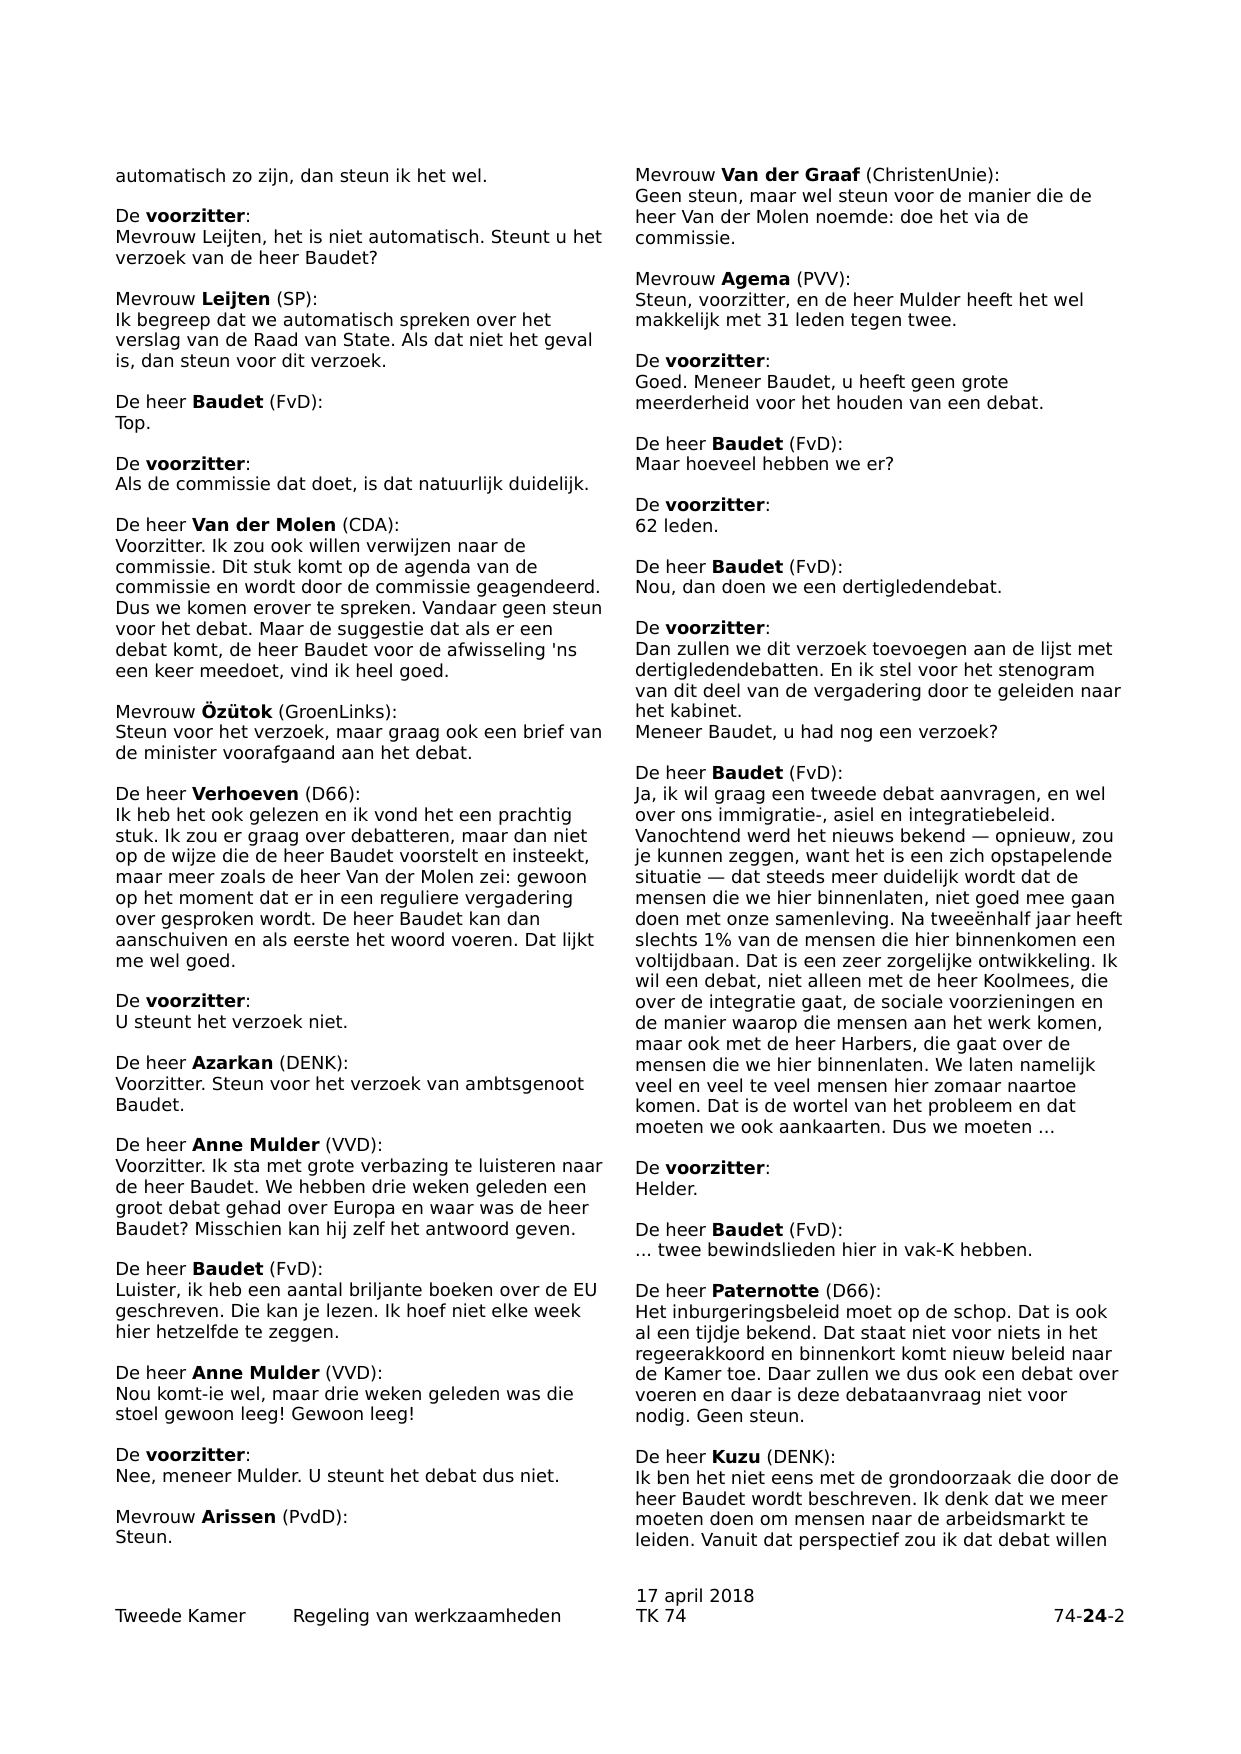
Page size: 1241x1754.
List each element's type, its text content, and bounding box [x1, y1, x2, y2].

text De heer Baudet (FvD): [635, 433, 1125, 454]
text Voorzitter. Ik zou ook willen verwijzen naar de commissie. Dit stuk komt op de agenda van de commissie en wordt door de commissie geagendeerd. Dus we komen erover te spreken. Vandaar geen steun voor het debat. Maar de suggestie dat als er een debat komt, de heer Baudet voor de afwisseling 'ns een keer meedoet, vind ik heel goed. [115, 536, 605, 681]
text Het inburgeringsbeleid moet op de schop. Dat is ook al een tijdje bekend. Dat staat niet voor niets in het regeerakkoord en binnenkort komt nieuw beleid naar de Kamer toe. Daar zullen we dus ook een debat over voeren en daar is deze debataanvraag niet voor nodig. Geen steun. [635, 1302, 1125, 1427]
text Ik ben het niet eens met de grondoorzaak die door de heer Baudet wordt beschreven. Ik denk dat we meer moeten doen om mensen naar de arbeidsmarkt te leiden. Vanuit dat perspectief zou ik dat debat willen [635, 1467, 1125, 1551]
text Steun. [115, 1527, 605, 1548]
text De voorzitter: [635, 495, 1125, 516]
text Goed. Meneer Baudet, u heeft geen grote meerderheid voor het houden van een debat. [635, 372, 1125, 413]
text Mevrouw Arissen (PvdD): [115, 1506, 605, 1527]
text De heer Baudet (FvD): [635, 556, 1125, 577]
text Nou, dan doen we een dertigledendebat. [635, 577, 1125, 598]
text Ja, ik wil graag een tweede debat aanvragen, en wel over ons immigratie-, asiel en integratiebeleid. Vanochtend werd het nieuws bekend — opnieuw, zou je kunnen zeggen, want het is een zich opstapelende situatie — dat steeds meer duidelijk wordt dat de mensen die we hier binnenlaten, niet goed mee gaan doen met onze samenleving. Na tweeënhalf jaar heeft slechts 1% van de mensen die hier binnenkomen een voltijdbaan. Dat is een zeer zorgelijke ontwikkeling. Ik wil een debat, niet alleen met de heer Koolmees, die over de integratie gaat, de sociale voorzieningen en de manier waarop die mensen aan het werk komen, maar ook met de heer Harbers, die gaat over de mensen die we hier binnenlaten. We laten namelijk veel en veel te veel mensen hier zomaar naartoe komen. Dat is de wortel van het probleem en dat moeten we ook aankaarten. Dus we moeten ... [635, 784, 1125, 1138]
text Als de commissie dat doet, is dat natuurlijk duidelijk. [115, 474, 605, 495]
text De voorzitter: [635, 1158, 1125, 1178]
text Maar hoeveel hebben we er? [635, 454, 1125, 475]
text De heer Anne Mulder (VVD): [115, 1362, 605, 1383]
text De voorzitter: [635, 618, 1125, 639]
text Mevrouw Agema (PVV): [635, 268, 1125, 289]
text automatisch zo zijn, dan steun ik het wel. [115, 165, 605, 186]
text 62 leden. [635, 516, 1125, 536]
text Mevrouw Leijten (SP): [115, 288, 605, 309]
text Mevrouw Van der Graaf (ChristenUnie): [635, 165, 1125, 186]
text Helder. [635, 1178, 1125, 1199]
text Voorzitter. Ik sta met grote verbazing te luisteren naar de heer Baudet. We hebben drie weken geleden een groot debat gehad over Europa en waar was de heer Baudet? Misschien kan hij zelf het antwoord geven. [115, 1156, 605, 1239]
text Steun voor het verzoek, maar graag ook een brief van de minister voorafgaand aan het debat. [115, 722, 605, 764]
text De heer Baudet (FvD): [635, 1219, 1125, 1240]
text Ik heb het ook gelezen en ik vond het een prachtig stuk. Ik zou er graag over debatteren, maar dan niet op de wijze die de heer Baudet voorstelt en insteekt, maar meer zoals de heer Van der Molen zei: gewoon op het moment dat er in een reguliere vergadering over gesproken wordt. De heer Baudet kan dan aanschuiven en als eerste het woord voeren. Dat lijkt me wel goed. [115, 804, 605, 971]
text Geen steun, maar wel steun voor de manier die de heer Van der Molen noemde: doe het via de commissie. [635, 186, 1125, 248]
text Mevrouw Özütok (GroenLinks): [115, 701, 605, 722]
text Mevrouw Leijten, het is niet automatisch. Steunt u het verzoek van de heer Baudet? [115, 227, 605, 268]
text De voorzitter: [635, 351, 1125, 372]
text De voorzitter: [115, 991, 605, 1012]
text Top. [115, 412, 605, 433]
text De heer Verhoeven (D66): [115, 784, 605, 804]
text De heer Van der Molen (CDA): [115, 515, 605, 536]
text De voorzitter: [115, 1445, 605, 1466]
text De heer Azarkan (DENK): [115, 1053, 605, 1073]
text De heer Kuzu (DENK): [635, 1447, 1125, 1467]
text Dan zullen we dit verzoek toevoegen aan de lijst met dertigledendebatten. En ik stel voor het stenogram van dit deel van de vergadering door te geleiden naar het kabinet. [635, 639, 1125, 722]
text De heer Baudet (FvD): [115, 392, 605, 412]
text Meneer Baudet, u had nog een verzoek? [635, 722, 1125, 743]
text De heer Anne Mulder (VVD): [115, 1135, 605, 1156]
text U steunt het verzoek niet. [115, 1012, 605, 1033]
text Voorzitter. Steun voor het verzoek van ambtsgenoot Baudet. [115, 1073, 605, 1115]
text ... twee bewindslieden hier in vak-K hebben. [635, 1240, 1125, 1261]
text Nee, meneer Mulder. U steunt het debat dus niet. [115, 1466, 605, 1486]
text Luister, ik heb een aantal briljante boeken over de EU geschreven. Die kan je lezen. Ik hoef niet elke week hier hetzelfde te zeggen. [115, 1280, 605, 1342]
text De heer Baudet (FvD): [115, 1259, 605, 1280]
text Ik begreep dat we automatisch spreken over het verslag van de Raad van State. Als dat niet het geval is, dan steun voor dit verzoek. [115, 309, 605, 372]
text De heer Paternotte (D66): [635, 1281, 1125, 1302]
text Steun, voorzitter, en de heer Mulder heeft het wel makkelijk met 31 leden tegen twee. [635, 289, 1125, 331]
text De voorzitter: [115, 206, 605, 227]
text De voorzitter: [115, 453, 605, 474]
text Nou komt-ie wel, maar drie weken geleden was die stoel gewoon leeg! Gewoon leeg! [115, 1383, 605, 1425]
text De heer Baudet (FvD): [635, 763, 1125, 784]
